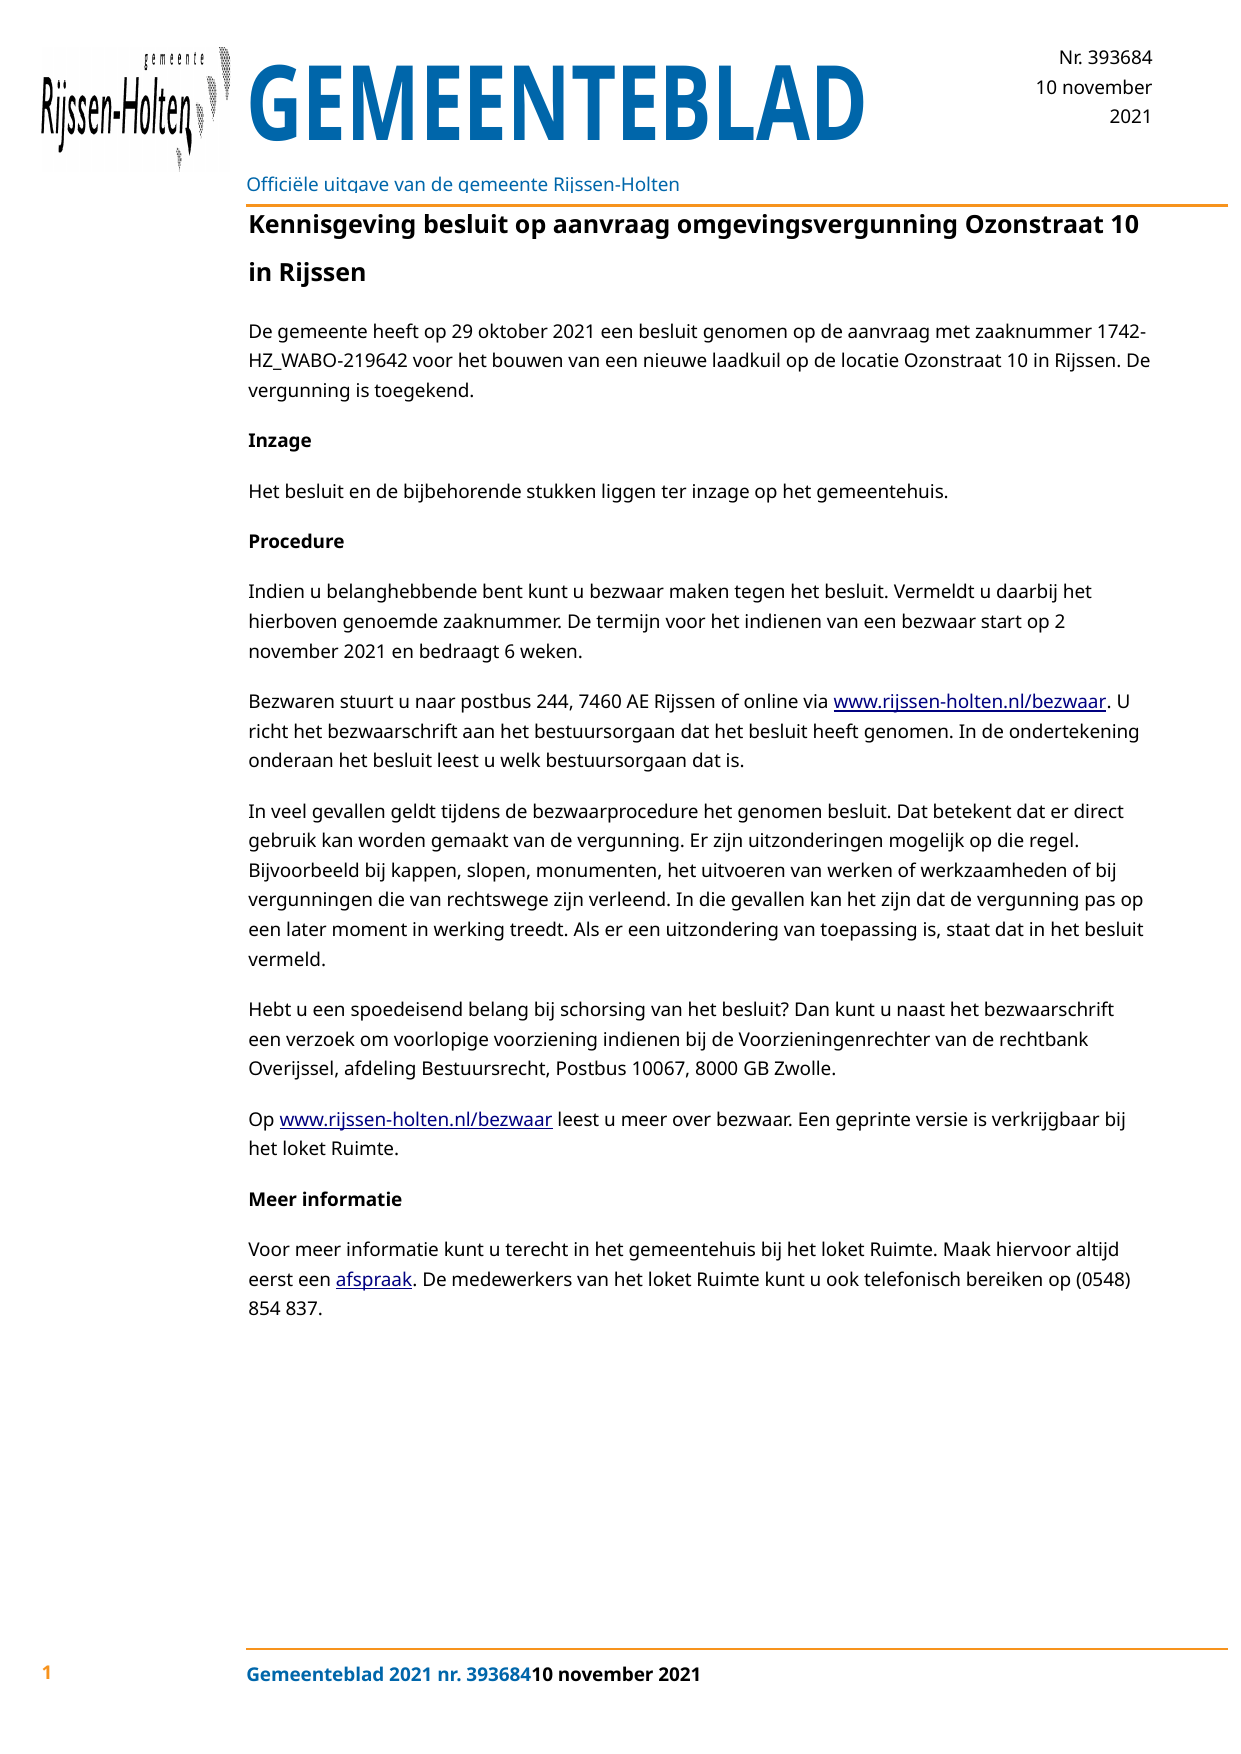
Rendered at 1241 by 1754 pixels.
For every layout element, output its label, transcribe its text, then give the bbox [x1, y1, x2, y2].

text Inzage [248, 427, 1152, 453]
text Op www.rijssen-holten.nl/bezwaar leest u meer over bezwaar. Een geprinte versie is verkrijgbaar bij het loket Ruimte. [248, 1106, 1152, 1161]
text De gemeente heeft op 29 oktober 2021 een besluit genomen op de aanvraag met zaaknummer 1742-HZ_WABO-219642 voor het bouwen van een nieuwe laadkuil op de locatie Ozonstraat 10 in Rijssen. De vergunning is toegekend. [248, 318, 1152, 403]
text Kennisgeving besluit op aanvraag omgevingsvergunning Ozonstraat 10 in Rijssen [248, 207, 1152, 288]
text Bezwaren stuurt u naar postbus 244, 7460 AE Rijssen of online via www.rijssen-holten.nl/bezwaar. U richt het bezwaarschrift aan het bestuursorgaan dat het besluit heeft genomen. In de ondertekening onderaan het besluit leest u welk bestuursorgaan dat is. [248, 688, 1152, 773]
text Voor meer informatie kunt u terecht in het gemeentehuis bij het loket Ruimte. Maak hiervoor altijd eerst een afspraak. De medewerkers van het loket Ruimte kunt u ook telefonisch bereiken op (0548) 854 837. [248, 1236, 1152, 1321]
text Procedure [248, 528, 1152, 554]
text Indien u belanghebbende bent kunt u bezwaar maken tegen het besluit. Vermeldt u daarbij het hierboven genoemde zaaknummer. De termijn voor het indienen van een bezwaar start op 2 november 2021 en bedraagt 6 weken. [248, 579, 1152, 664]
text Hebt u een spoedeisend belang bij schorsing van het besluit? Dan kunt u naast het bezwaarschrift een verzoek om voorlopige voorziening indienen bij de Voorzieningenrechter van de rechtbank Overijssel, afdeling Bestuursrecht, Postbus 10067, 8000 GB Zwolle. [248, 996, 1152, 1081]
text Meer informatie [248, 1186, 1152, 1212]
text In veel gevallen geldt tijdens de bezwaarprocedure het genomen besluit. Dat betekent dat er direct gebruik kan worden gemaakt van de vergunning. Er zijn uitzonderingen mogelijk op die regel. Bijvoorbeeld bij kappen, slopen, monumenten, het uitvoeren van werken of werkzaamheden of bij vergunningen die van rechtswege zijn verleend. In die gevallen kan het zijn dat de vergunning pas op een later moment in werking treedt. Als er een uitzondering van toepassing is, staat dat in het besluit vermeld. [248, 798, 1152, 972]
picture [41, 47, 231, 172]
text Het besluit en de bijbehorende stukken liggen ter inzage op het gemeentehuis. [248, 478, 1152, 504]
